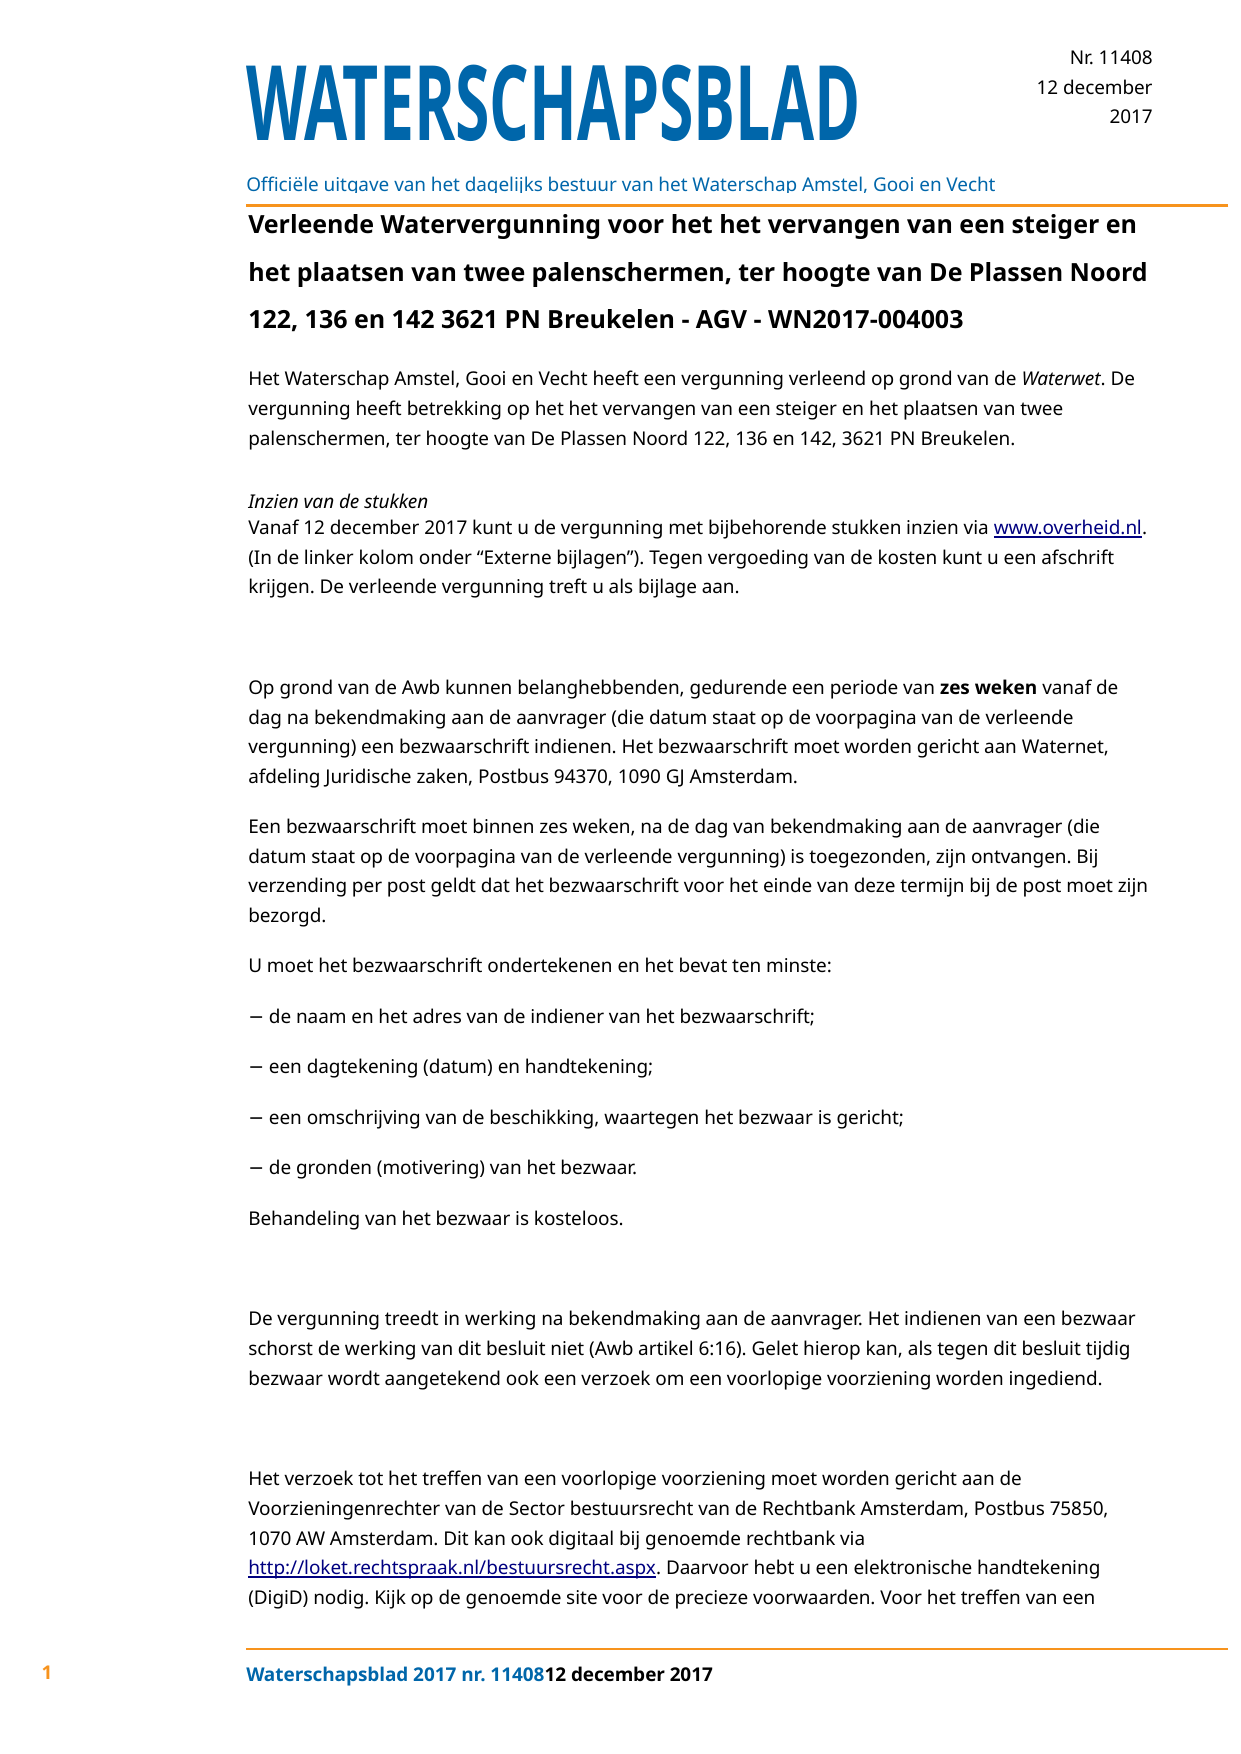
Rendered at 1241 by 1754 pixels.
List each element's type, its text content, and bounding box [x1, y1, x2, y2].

text Een bezwaarschrift moet binnen zes weken, na de dag van bekendmaking aan de aanvrager (die datum staat op de voorpagina van de verleende vergunning) is toegezonden, zijn ontvangen. Bij verzending per post geldt dat het bezwaarschrift voor het einde van deze termijn bij de post moet zijn bezorgd. [248, 813, 1152, 928]
text Het verzoek tot het treffen van een voorlopige voorziening moet worden gericht aan de Voorzieningenrechter van de Sector bestuursrecht van de Rechtbank Amsterdam, Postbus 75850, 1070 AW Amsterdam. Dit kan ook digitaal bij genoemde rechtbank via http://loket.rechtspraak.nl/bestuursrecht.aspx. Daarvoor hebt u een elektronische handtekening (DigiD) nodig. Kijk op de genoemde site voor de precieze voorwaarden. Voor het treffen van een [248, 1466, 1152, 1610]
text De vergunning treedt in werking na bekendmaking aan de aanvrager. Het indienen van een bezwaar schorst de werking van dit besluit niet (Awb artikel 6:16). Gelet hierop kan, als tegen dit besluit tijdig bezwaar wordt aangetekend ook een verzoek om een voorlopige voorziening worden ingediend. [248, 1306, 1152, 1391]
text Behandeling van het bezwaar is kosteloos. [248, 1205, 1152, 1231]
text Op grond van de Awb kunnen belanghebbenden, gedurende een periode van zes weken vanaf de dag na bekendmaking aan de aanvrager (die datum staat op de voorpagina van de verleende vergunning) een bezwaarschrift indienen. Het bezwaarschrift moet worden gericht aan Waternet, afdeling Juridische zaken, Postbus 94370, 1090 GJ Amsterdam. [248, 674, 1152, 789]
text Verleende Watervergunning voor het het vervangen van een steiger en het plaatsen van twee palenschermen, ter hoogte van De Plassen Noord 122, 136 en 142 3621 PN Breukelen - AGV - WN2017-004003 [248, 207, 1152, 336]
picture [41, 47, 231, 172]
text Het Waterschap Amstel, Gooi en Vecht heeft een vergunning verleend op grond van de Waterwet. De vergunning heeft betrekking op het het vervangen van een steiger en het plaatsen van twee palenschermen, ter hoogte van De Plassen Noord 122, 136 en 142, 3621 PN Breukelen. [248, 366, 1152, 450]
text − de gronden (motivering) van het bezwaar. [248, 1154, 1152, 1180]
text U moet het bezwaarschrift ondertekenen en het bevat ten minste: [248, 953, 1152, 978]
text − een omschrijving van de beschikking, waartegen het bezwaar is gericht; [248, 1104, 1152, 1130]
text Inzien van de stukken [248, 489, 1152, 514]
text − de naam en het adres van de indiener van het bezwaarschrift; [248, 1003, 1152, 1029]
text − een dagtekening (datum) en handtekening; [248, 1053, 1152, 1079]
text Vanaf 12 december 2017 kunt u de vergunning met bijbehorende stukken inzien via www.overheid.nl. (In de linker kolom onder “Externe bijlagen”). Tegen vergoeding van de kosten kunt u een afschrift krijgen. De verleende vergunning treft u als bijlage aan. [248, 514, 1152, 599]
